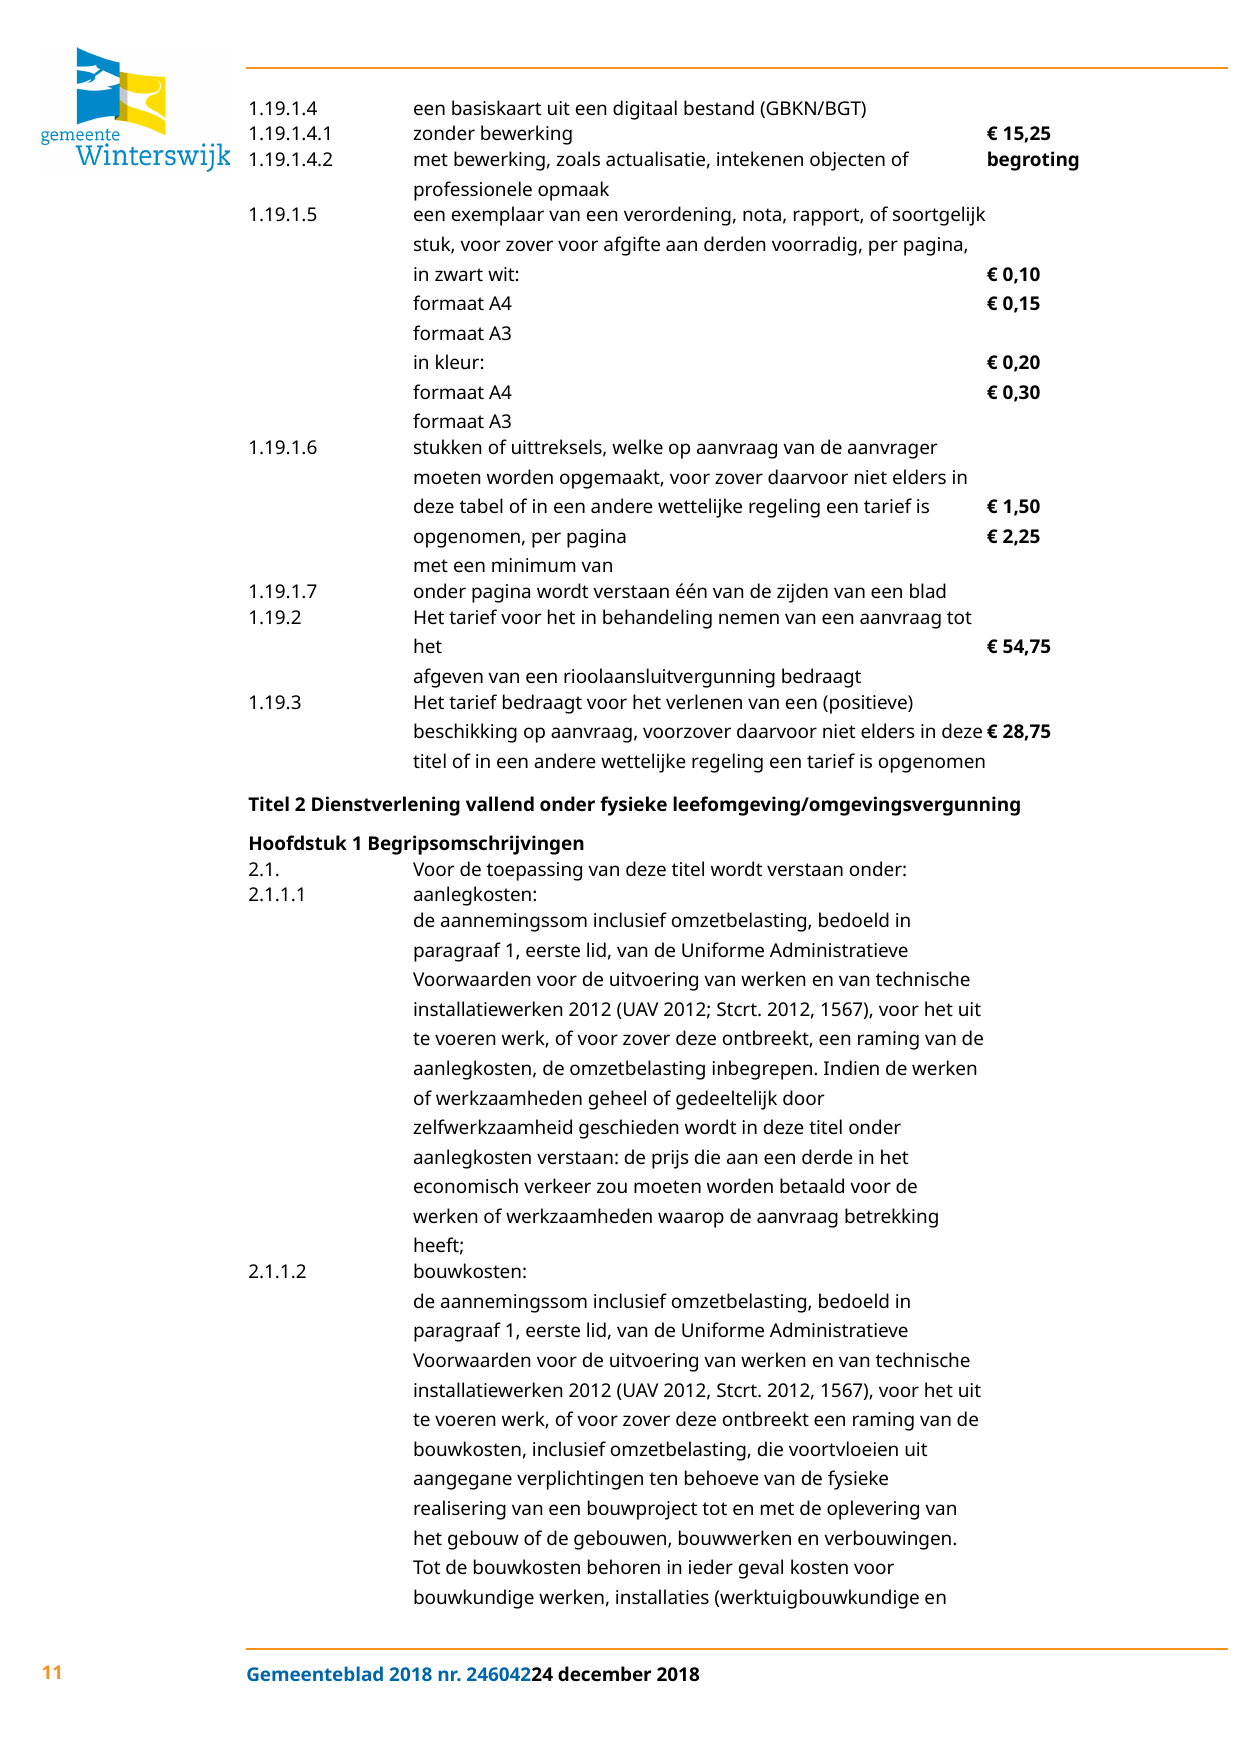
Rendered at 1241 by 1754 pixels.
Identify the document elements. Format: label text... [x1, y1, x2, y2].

table_cell 2.1.1.2 [248, 1259, 413, 1609]
table_cell begroting [987, 146, 1152, 202]
table_cell 1.19.1.7 [248, 579, 413, 604]
table_header 2.1. [248, 856, 413, 882]
table_cell een exemplaar van een verordening, nota, rapport, of soortgelijk stuk, voor zover voor afgifte aan derden voorradig, per pagina, in zwart wit: formaat A4 formaat A3 in kleur: formaat A4 formaat A3 [413, 202, 987, 434]
table_cell met bewerking, zoals actualisatie, intekenen objecten of professionele opmaak [413, 146, 987, 202]
table_cell de aannemingssom inclusief omzetbelasting, bedoeld in paragraaf 1, eerste lid, van de Uniforme Administratieve Voorwaarden voor de uitvoering van werken en van technische installatiewerken 2012 (UAV 2012; Stcrt. 2012, 1567), voor het uit te voeren werk, of voor zover deze ontbreekt, een raming van de aanlegkosten, de omzetbelasting inbegrepen. Indien de werken of werkzaamheden geheel of gedeeltelijk door zelfwerkzaamheid geschieden wordt in deze titel onder aanlegkosten verstaan: de prijs die aan een derde in het economisch verkeer zou moeten worden betaald voor de werken of werkzaamheden waarop de aanvraag betrekking heeft; [413, 907, 987, 1258]
table_header [987, 856, 1152, 882]
table_cell onder pagina wordt verstaan één van de zijden van een blad [413, 579, 987, 604]
text Titel 2 Dienstverlening vallend onder fysieke leefomgeving/omgevingsvergunning [248, 791, 1152, 816]
table_cell 1.19.3 [248, 689, 413, 774]
table_cell 1.19.1.4 [248, 95, 413, 121]
table_cell 1.19.2 [248, 604, 413, 689]
table_cell [248, 907, 413, 1258]
text Hoofdstuk 1 Begripsomschrijvingen [248, 830, 1152, 856]
table_cell [987, 1259, 1152, 1609]
picture [225, 153, 231, 162]
table_cell 2.1.1.1 [248, 882, 413, 907]
table_cell een basiskaart uit een digitaal bestand (GBKN/BGT) [413, 95, 987, 121]
table_cell 1.19.1.6 [248, 434, 413, 578]
picture [41, 47, 231, 172]
table_cell [987, 882, 1152, 907]
table_cell € 15,25 [987, 121, 1152, 146]
table_cell aanlegkosten: [413, 882, 987, 907]
table_cell € 54,75 [987, 604, 1152, 689]
table_cell [987, 579, 1152, 604]
table_cell € 0,10 € 0,15 € 0,20 € 0,30 [987, 202, 1152, 434]
table_cell 1.19.1.5 [248, 202, 413, 434]
table_cell Het tarief voor het in behandeling nemen van een aanvraag tot het afgeven van een rioolaansluitvergunning bedraagt [413, 604, 987, 689]
table_cell 1.19.1.4.1 [248, 121, 413, 146]
table_cell stukken of uittreksels, welke op aanvraag van de aanvrager moeten worden opgemaakt, voor zover daarvoor niet elders in deze tabel of in een andere wettelijke regeling een tarief is opgenomen, per pagina met een minimum van [413, 434, 987, 578]
table_cell bouwkosten: de aannemingssom inclusief omzetbelasting, bedoeld in paragraaf 1, eerste lid, van de Uniforme Administratieve Voorwaarden voor de uitvoering van werken en van technische installatiewerken 2012 (UAV 2012, Stcrt. 2012, 1567), voor het uit te voeren werk, of voor zover deze ontbreekt een raming van de bouwkosten, inclusief omzetbelasting, die voortvloeien uit aangegane verplichtingen ten behoeve van de fysieke realisering van een bouwproject tot en met de oplevering van het gebouw of de gebouwen, bouwwerken en verbouwingen. Tot de bouwkosten behoren in ieder geval kosten voor bouwkundige werken, installaties (werktuigbouwkundige en [413, 1259, 987, 1609]
table_header Voor de toepassing van deze titel wordt verstaan onder: [413, 856, 987, 882]
table_cell € 28,75 [987, 689, 1152, 774]
table_cell Het tarief bedraagt voor het verlenen van een (positieve) beschikking op aanvraag, voorzover daarvoor niet elders in deze titel of in een andere wettelijke regeling een tarief is opgenomen [413, 689, 987, 774]
table_cell € 1,50 € 2,25 [987, 434, 1152, 578]
table_cell [987, 907, 1152, 1258]
table_cell [987, 95, 1152, 121]
table_cell zonder bewerking [413, 121, 987, 146]
table_cell 1.19.1.4.2 [248, 146, 413, 202]
